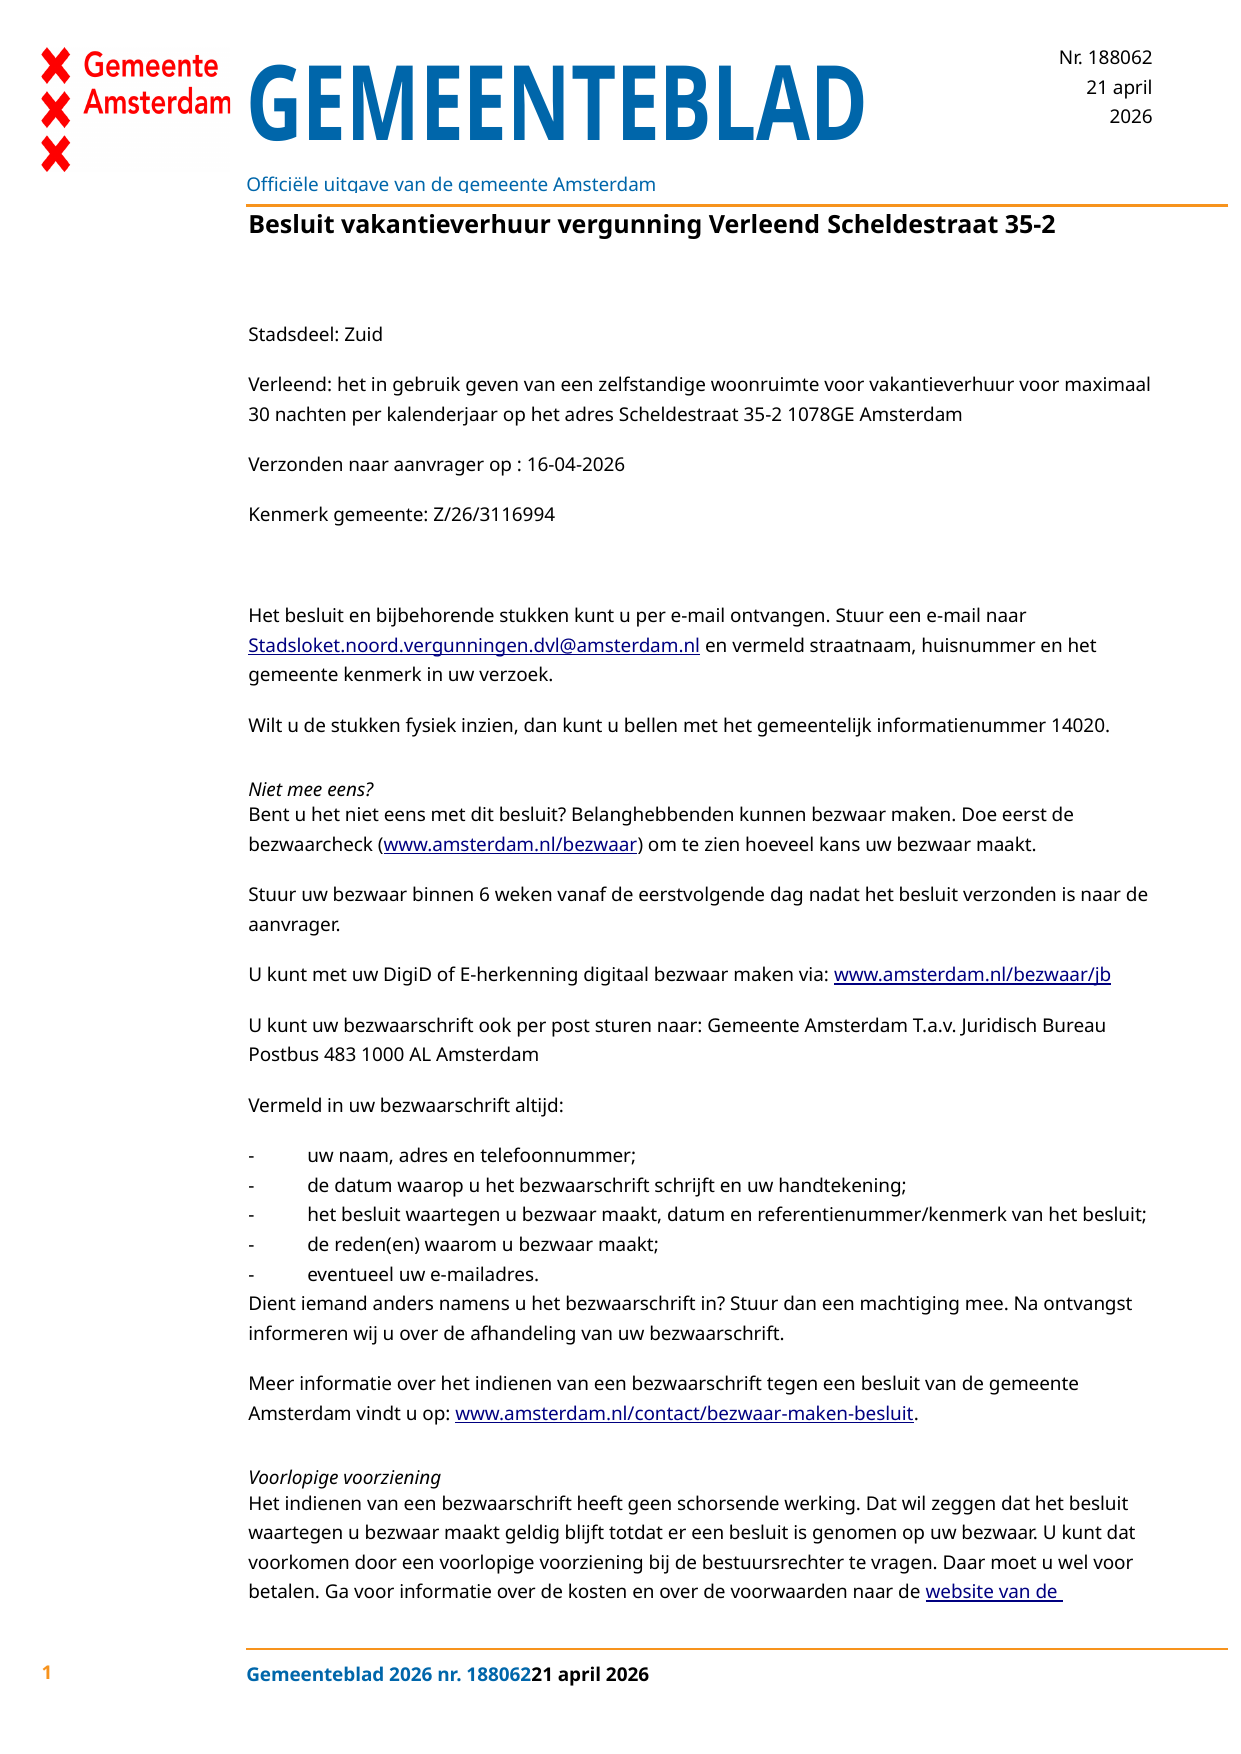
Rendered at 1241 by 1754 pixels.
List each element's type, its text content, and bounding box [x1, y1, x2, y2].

text Het indienen van een bezwaarschrift heeft geen schorsende werking. Dat wil zeggen dat het besluit waartegen u bezwaar maakt geldig blijft totdat er een besluit is genomen op uw bezwaar. U kunt dat voorkomen door een voorlopige voorziening bij de bestuursrechter te vragen. Daar moet u wel voor betalen. Ga voor informatie over de kosten en over de voorwaarden naar de website van de [248, 1490, 1152, 1604]
text Stuur uw bezwaar binnen 6 weken vanaf de eerstvolgende dag nadat het besluit verzonden is naar de aanvrager. [248, 882, 1152, 937]
text Niet mee eens? [248, 776, 1152, 802]
text Bent u het niet eens met dit besluit? Belanghebbenden kunnen bezwaar maken. Doe eerst de bezwaarcheck (www.amsterdam.nl/bezwaar) om te zien hoeveel kans uw bezwaar maakt. [248, 802, 1152, 857]
list de reden(en) waarom u bezwaar maakt; [248, 1231, 1152, 1257]
list de datum waarop u het bezwaarschrift schrijft en uw handtekening; [248, 1172, 1152, 1198]
text Besluit vakantieverhuur vergunning Verleend Scheldestraat 35-2 [248, 207, 1152, 241]
list uw naam, adres en telefoonnummer; [248, 1142, 1152, 1168]
text Dient iemand anders namens u het bezwaarschrift in? Stuur dan een machtiging mee. Na ontvangst informeren wij u over de afhandeling van uw bezwaarschrift. [248, 1290, 1152, 1346]
text Kenmerk gemeente: Z/26/3116994 [248, 502, 1152, 527]
list het besluit waartegen u bezwaar maakt, datum en referentienummer/kenmerk van het besluit; [248, 1202, 1152, 1227]
text Het besluit en bijbehorende stukken kunt u per e-mail ontvangen. Stuur een e-mail naar Stadsloket.noord.vergunningen.dvl@amsterdam.nl en vermeld straatnaam, huisnummer en het gemeente kenmerk in uw verzoek. [248, 602, 1152, 687]
list eventueel uw e-mailadres. [248, 1261, 1152, 1287]
text Vermeld in uw bezwaarschrift altijd: [248, 1092, 1152, 1118]
text Stadsdeel: Zuid [248, 321, 1152, 346]
text Meer informatie over het indienen van een bezwaarschrift tegen een besluit van de gemeente Amsterdam vindt u op: www.amsterdam.nl/contact/bezwaar-maken-besluit. [248, 1370, 1152, 1426]
text U kunt uw bezwaarschrift ook per post sturen naar: Gemeente Amsterdam T.a.v. Juridisch Bureau Postbus 483 1000 AL Amsterdam [248, 1012, 1152, 1067]
picture [41, 47, 231, 172]
text Wilt u de stukken fysiek inzien, dan kunt u bellen met het gemeentelijk informatienummer 14020. [248, 712, 1152, 738]
text Voorlopige voorziening [248, 1464, 1152, 1490]
text Verzonden naar aanvrager op : 16-04-2026 [248, 451, 1152, 477]
text U kunt met uw DigiD of E-herkenning digitaal bezwaar maken via: www.amsterdam.nl/bezwaar/jb [248, 962, 1152, 987]
text Verleend: het in gebruik geven van een zelfstandige woonruimte voor vakantieverhuur voor maximaal 30 nachten per kalenderjaar op het adres Scheldestraat 35-2 1078GE Amsterdam [248, 371, 1152, 426]
